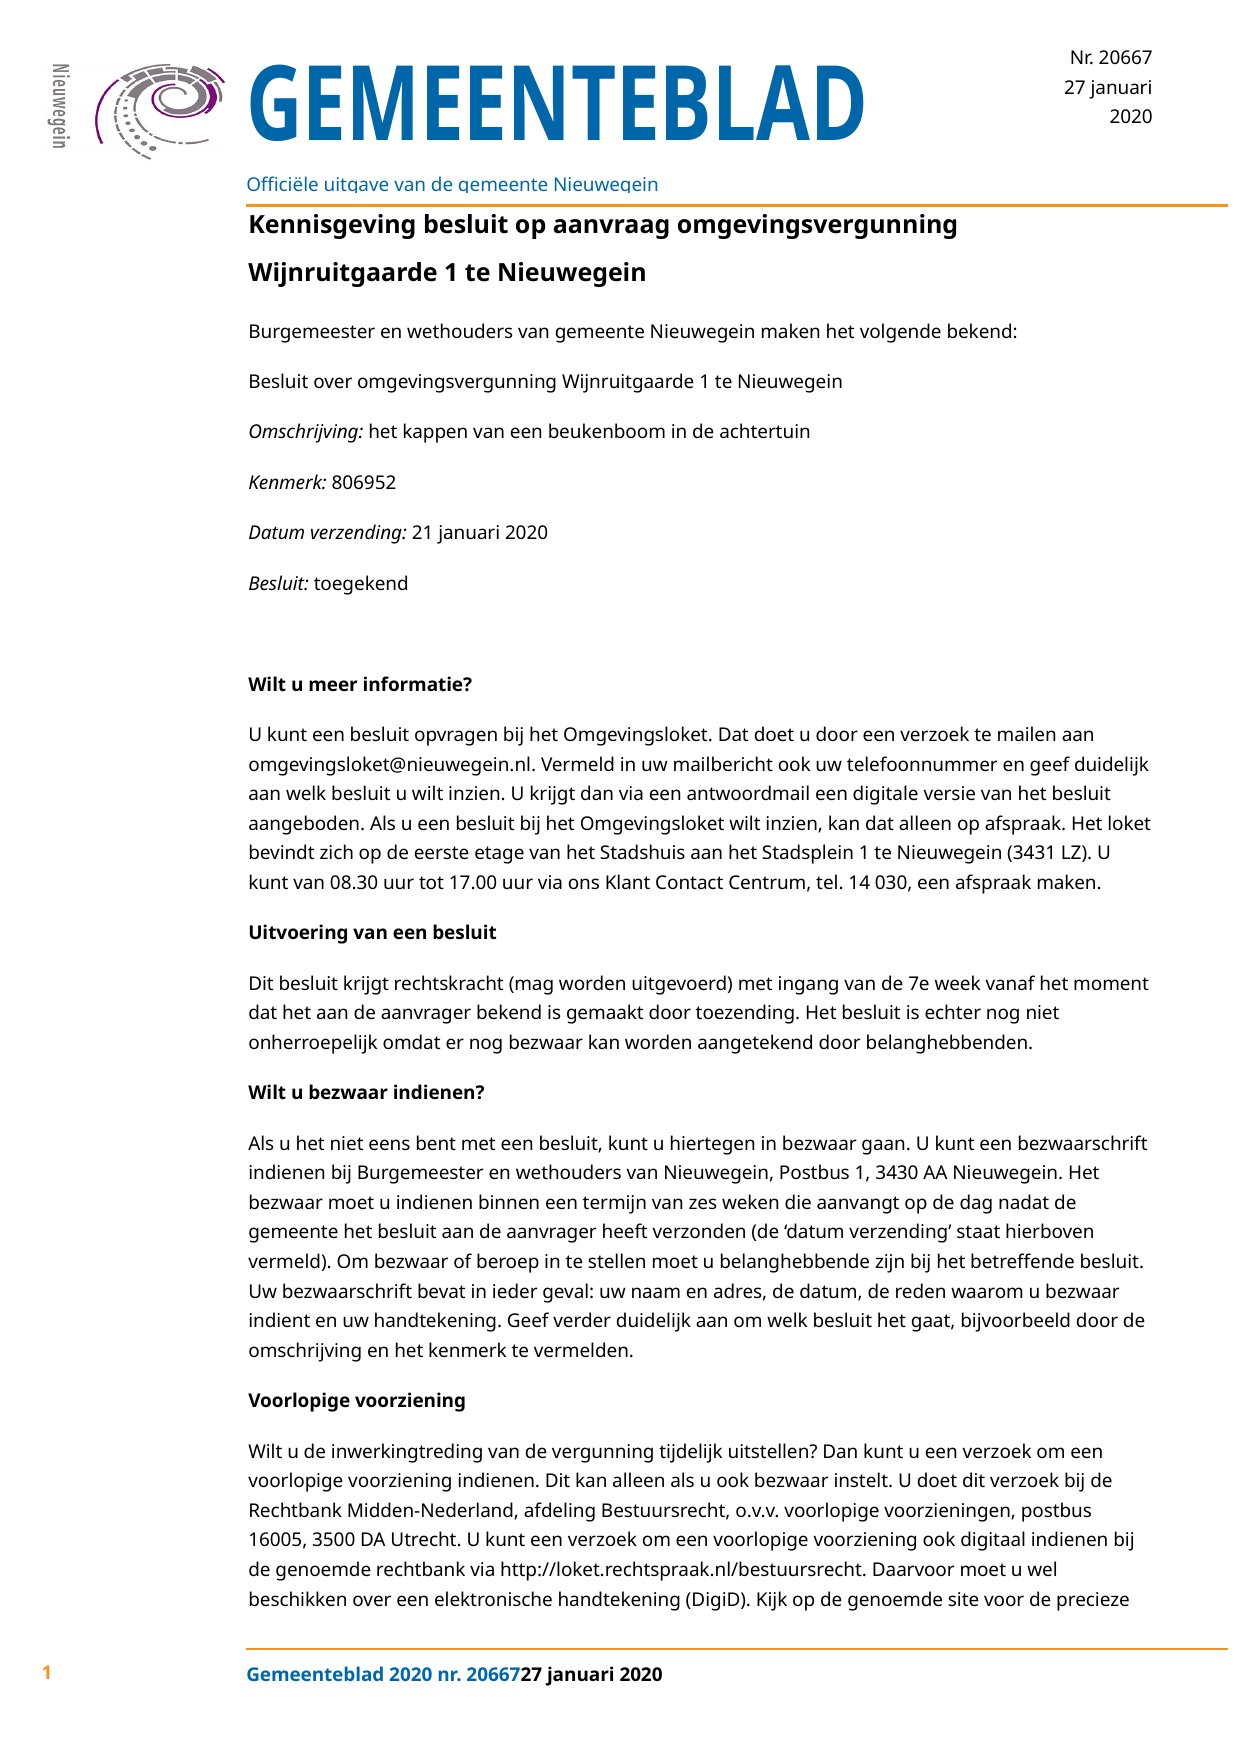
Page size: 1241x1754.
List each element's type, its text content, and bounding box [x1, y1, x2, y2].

picture [41, 47, 231, 172]
text Wilt u bezwaar indienen? [248, 1079, 1152, 1105]
text Dit besluit krijgt rechtskracht (mag worden uitgevoerd) met ingang van de 7e week vanaf het moment dat het aan de aanvrager bekend is gemaakt door toezending. Het besluit is echter nog niet onherroepelijk omdat er nog bezwaar kan worden aangetekend door belanghebbenden. [248, 970, 1152, 1055]
text Kennisgeving besluit op aanvraag omgevingsvergunning Wijnruitgaarde 1 te Nieuwegein [248, 207, 1152, 288]
text Besluit: toegekend [248, 570, 1152, 596]
text Burgemeester en wethouders van gemeente Nieuwegein maken het volgende bekend: [248, 318, 1152, 344]
text Als u het niet eens bent met een besluit, kunt u hiertegen in bezwaar gaan. U kunt een bezwaarschrift indienen bij Burgemeester en wethouders van Nieuwegein, Postbus 1, 3430 AA Nieuwegein. Het bezwaar moet u indienen binnen een termijn van zes weken die aanvangt op de dag nadat de gemeente het besluit aan de aanvrager heeft verzonden (de ‘datum verzending’ staat hierboven vermeld). Om bezwaar of beroep in te stellen moet u belanghebbende zijn bij het betreffende besluit. Uw bezwaarschrift bevat in ieder geval: uw naam en adres, de datum, de reden waarom u bezwaar indient en uw handtekening. Geef verder duidelijk aan om welk besluit het gaat, bijvoorbeeld door de omschrijving en het kenmerk te vermelden. [248, 1130, 1152, 1363]
text Kenmerk: 806952 [248, 469, 1152, 495]
text Uitvoering van een besluit [248, 919, 1152, 945]
text Wilt u de inwerkingtreding van de vergunning tijdelijk uitstellen? Dan kunt u een verzoek om een voorlopige voorziening indienen. Dit kan alleen als u ook bezwaar instelt. U doet dit verzoek bij de Rechtbank Midden-Nederland, afdeling Bestuursrecht, o.v.v. voorlopige voorzieningen, postbus 16005, 3500 DA Utrecht. U kunt een verzoek om een voorlopige voorziening ook digitaal indienen bij de genoemde rechtbank via http://loket.rechtspraak.nl/bestuursrecht. Daarvoor moet u wel beschikken over een elektronische handtekening (DigiD). Kijk op de genoemde site voor de precieze [248, 1438, 1152, 1612]
text Wilt u meer informatie? [248, 671, 1152, 697]
text Besluit over omgevingsvergunning Wijnruitgaarde 1 te Nieuwegein [248, 368, 1152, 394]
text Omschrijving: het kappen van een beukenboom in de achtertuin [248, 419, 1152, 444]
text Datum verzending: 21 januari 2020 [248, 519, 1152, 545]
text Voorlopige voorziening [248, 1387, 1152, 1413]
text U kunt een besluit opvragen bij het Omgevingsloket. Dat doet u door een verzoek te mailen aan omgevingsloket@nieuwegein.nl. Vermeld in uw mailbericht ook uw telefoonnummer en geef duidelijk aan welk besluit u wilt inzien. U krijgt dan via een antwoordmail een digitale versie van het besluit aangeboden. Als u een besluit bij het Omgevingsloket wilt inzien, kan dat alleen op afspraak. Het loket bevindt zich op de eerste etage van het Stadshuis aan het Stadsplein 1 te Nieuwegein (3431 LZ). U kunt van 08.30 uur tot 17.00 uur via ons Klant Contact Centrum, tel. 14 030, een afspraak maken. [248, 721, 1152, 895]
